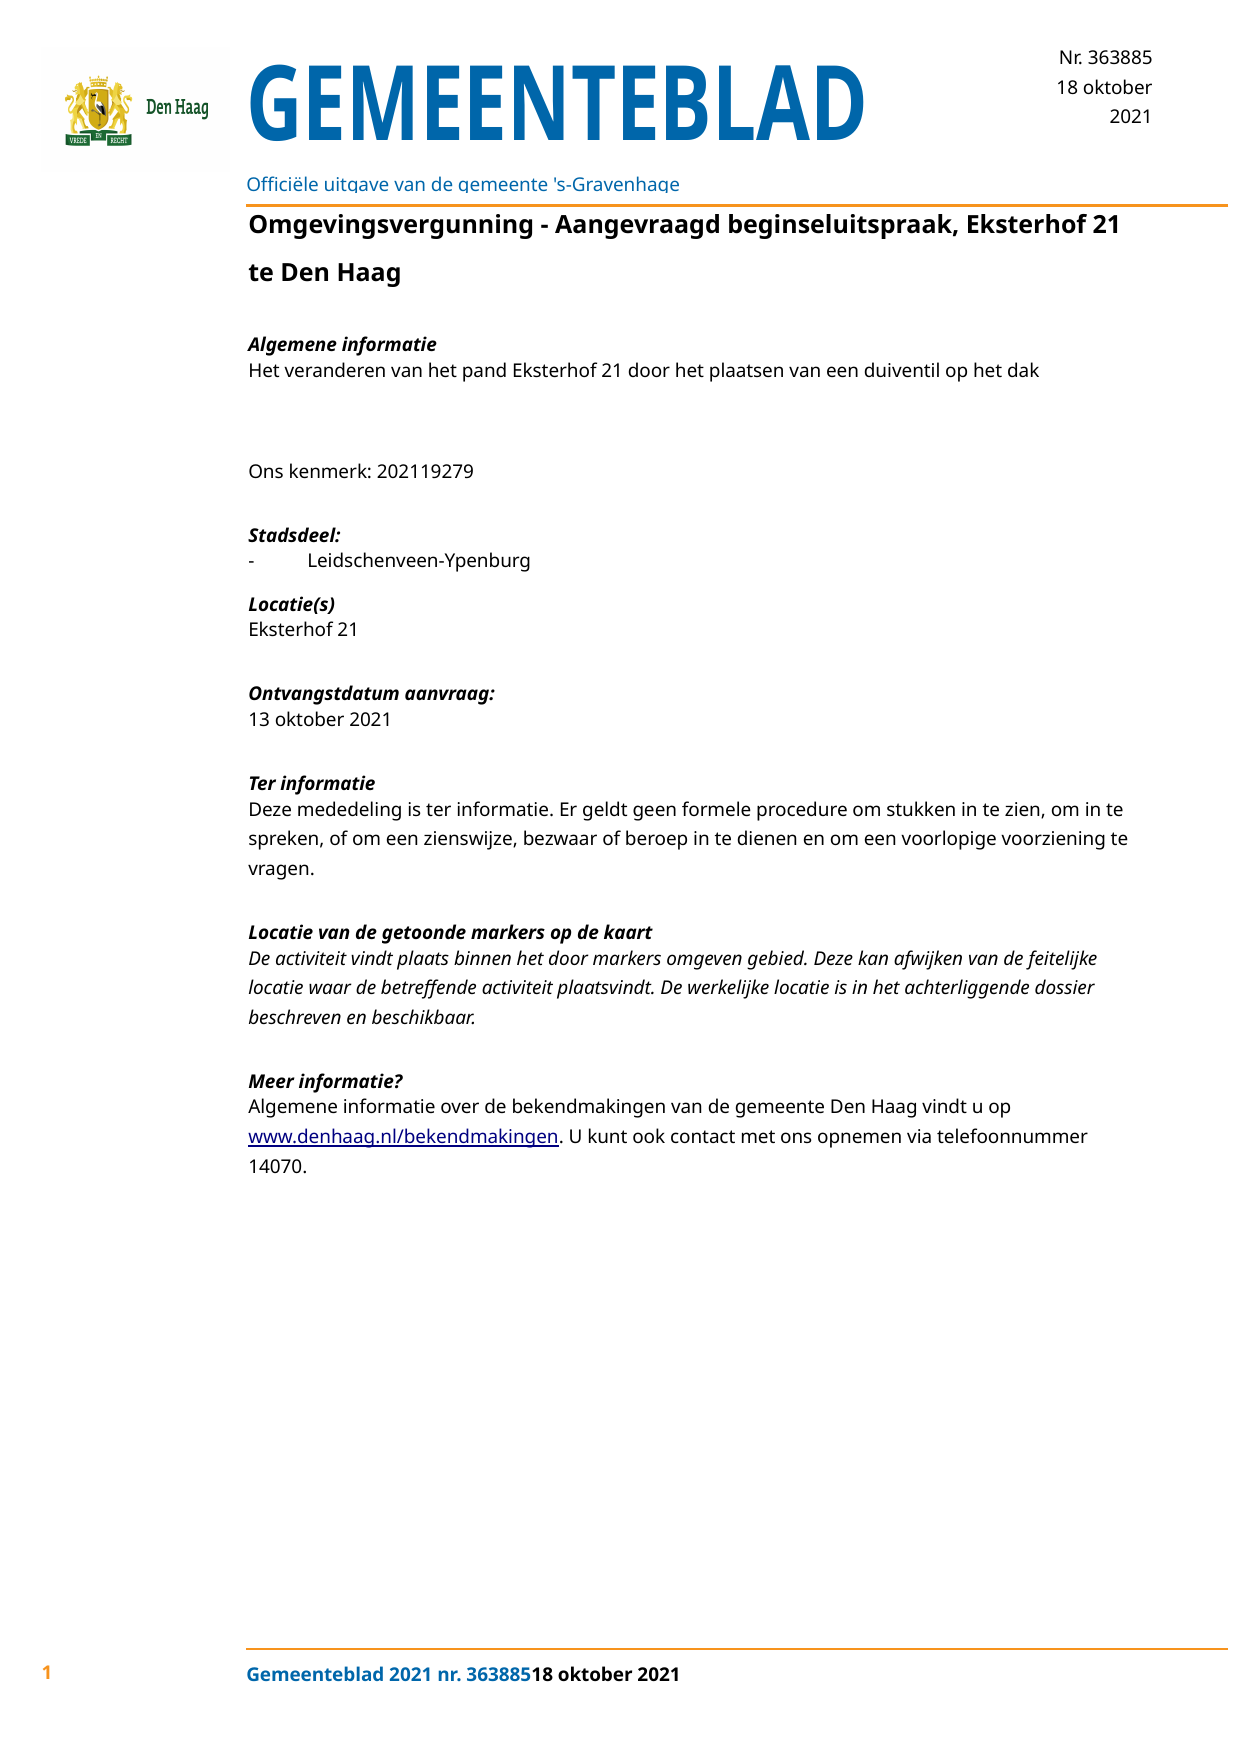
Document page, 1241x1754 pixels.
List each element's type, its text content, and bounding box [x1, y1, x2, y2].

text Meer informatie? [248, 1068, 1152, 1094]
text Ons kenmerk: 202119279 [248, 458, 1152, 484]
list Leidschenveen-Ypenburg [248, 548, 1152, 573]
text Stadsdeel: [248, 522, 1152, 548]
text Ontvangstdatum aanvraag: [248, 681, 1152, 706]
text Locatie van de getoonde markers op de kaart [248, 919, 1152, 945]
text Algemene informatie [248, 331, 1152, 357]
text Het veranderen van het pand Eksterhof 21 door het plaatsen van een duiventil op het dak [248, 357, 1152, 383]
text 13 oktober 2021 [248, 706, 1152, 732]
text Eksterhof 21 [248, 617, 1152, 642]
picture [41, 47, 231, 172]
text Algemene informatie over de bekendmakingen van de gemeente Den Haag vindt u op www.denhaag.nl/bekendmakingen. U kunt ook contact met ons opnemen via telefoonnummer 14070. [248, 1094, 1152, 1178]
text Omgevingsvergunning - Aangevraagd beginseluitspraak, Eksterhof 21 te Den Haag [248, 207, 1152, 288]
text Ter informatie [248, 770, 1152, 796]
text De activiteit vindt plaats binnen het door markers omgeven gebied. Deze kan afwijken van de feitelijke locatie waar de betreffende activiteit plaatsvindt. De werkelijke locatie is in het achterliggende dossier beschreven en beschikbaar. [248, 945, 1152, 1030]
text Deze mededeling is ter informatie. Er geldt geen formele procedure om stukken in te zien, om in te spreken, of om een zienswijze, bezwaar of beroep in te dienen en om een voorlopige voorziening te vragen. [248, 796, 1152, 881]
text Locatie(s) [248, 591, 1152, 617]
